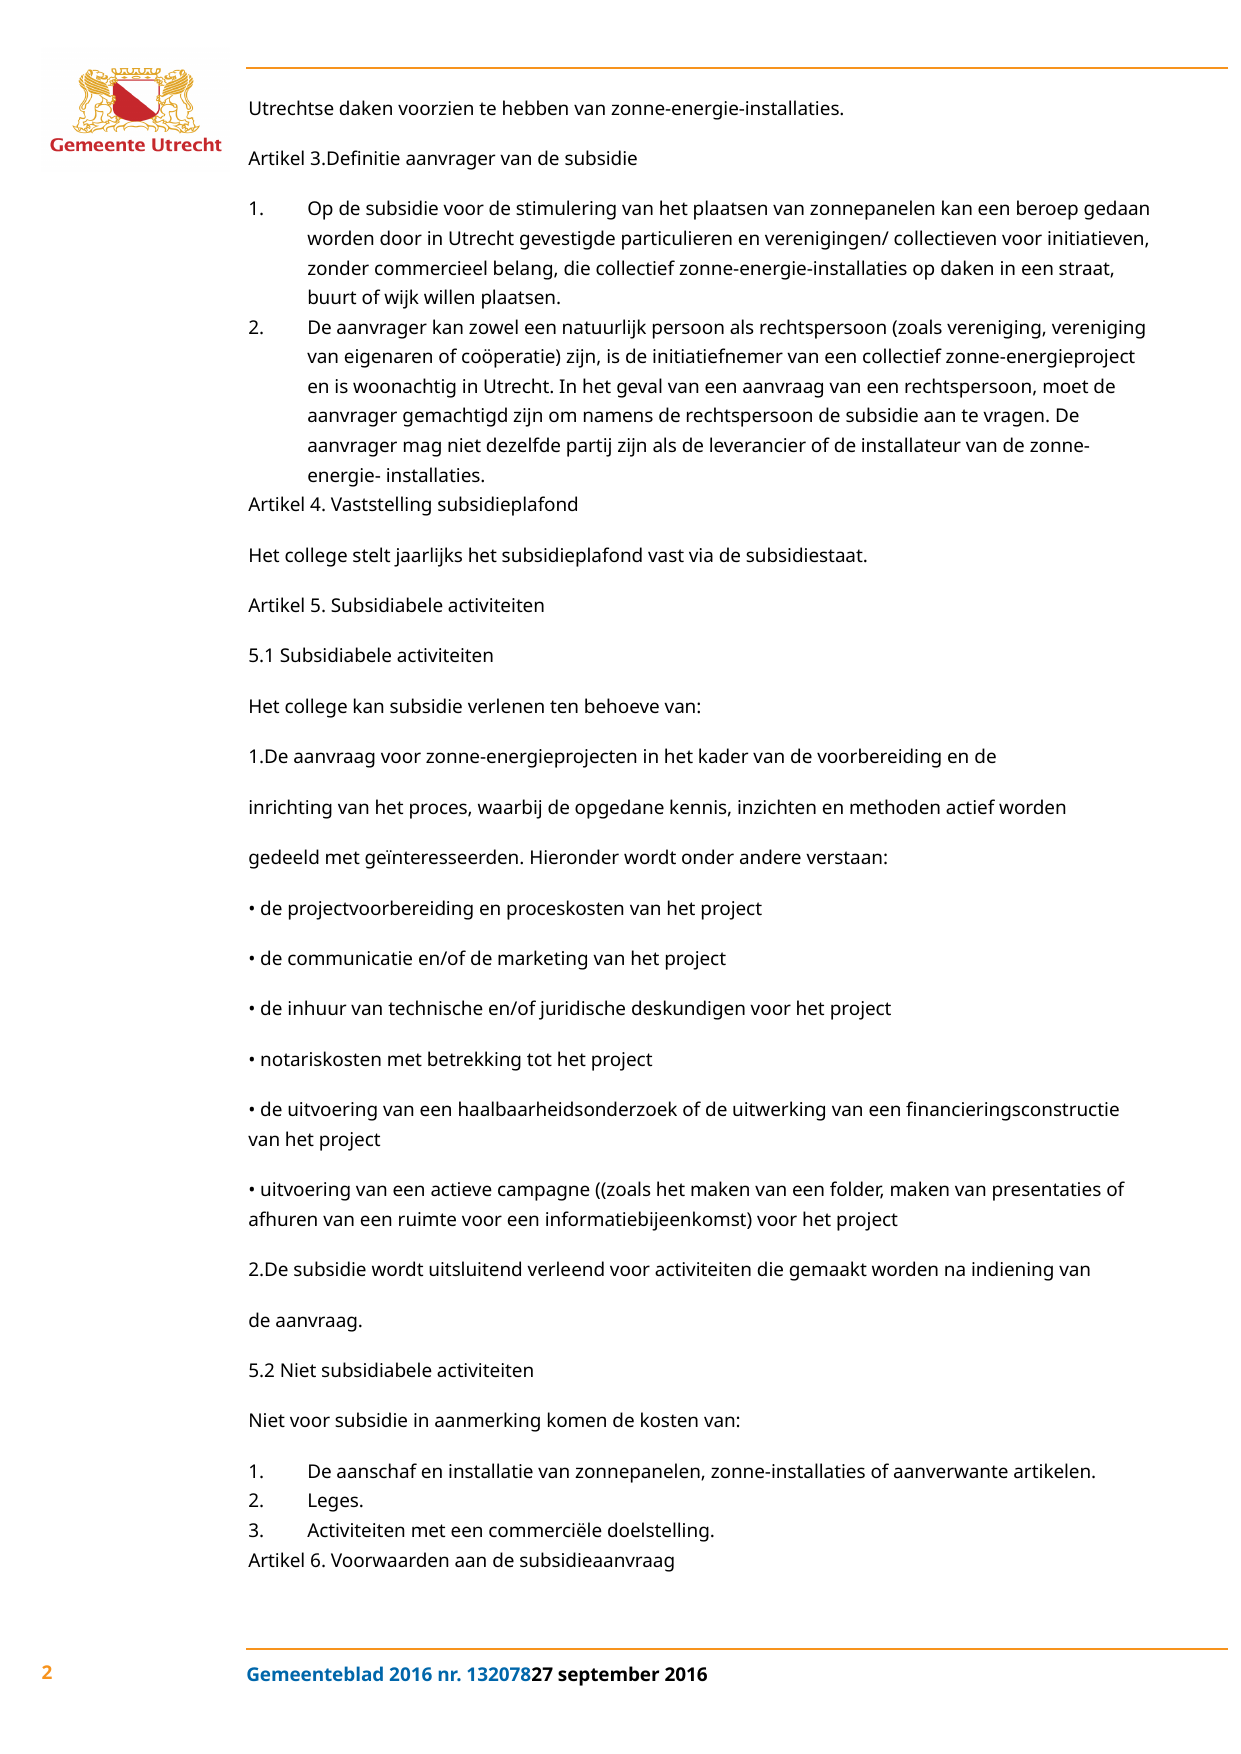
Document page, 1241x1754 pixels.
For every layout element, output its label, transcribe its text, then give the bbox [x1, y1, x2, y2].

text • de inhuur van technische en/of juridische deskundigen voor het project [248, 996, 1152, 1021]
text Utrechtse daken voorzien te hebben van zonne-energie-installaties. [248, 95, 1152, 121]
text • de projectvoorbereiding en proceskosten van het project [248, 895, 1152, 921]
text 5.1 Subsidiabele activiteiten [248, 643, 1152, 668]
text 2.De subsidie wordt uitsluitend verleend voor activiteiten die gemaakt worden na indiening van [248, 1256, 1152, 1282]
list De aanvrager kan zowel een natuurlijk persoon als rechtspersoon (zoals vereniging, vereniging van eigenaren of coöperatie) zijn, is de initiatiefnemer van een collectief zonne-energieproject en is woonachtig in Utrecht. In het geval van een aanvraag van een rechtspersoon, moet de aanvrager gemachtigd zijn om namens de rechtspersoon de subsidie aan te vragen. De aanvrager mag niet dezelfde partij zijn als de leverancier of de installateur van de zonne-energie- installaties. [248, 314, 1152, 488]
text gedeeld met geïnteresseerden. Hieronder wordt onder andere verstaan: [248, 844, 1152, 870]
list Op de subsidie voor de stimulering van het plaatsen van zonnepanelen kan een beroep gedaan worden door in Utrecht gevestigde particulieren en verenigingen/ collectieven voor initiatieven, zonder commercieel belang, die collectief zonne-energie-installaties op daken in een straat, buurt of wijk willen plaatsen. [248, 196, 1152, 310]
list Activiteiten met een commerciële doelstelling. [248, 1517, 1152, 1543]
list De aanschaf en installatie van zonnepanelen, zonne-installaties of aanverwante artikelen. [248, 1458, 1152, 1484]
text Artikel 6. Voorwaarden aan de subsidieaanvraag [248, 1547, 1152, 1573]
text • uitvoering van een actieve campagne ((zoals het maken van een folder, maken van presentaties of afhuren van een ruimte voor een informatiebijeenkomst) voor het project [248, 1176, 1152, 1232]
picture [41, 47, 231, 172]
text Niet voor subsidie in aanmerking komen de kosten van: [248, 1408, 1152, 1433]
text Artikel 3.Definitie aanvrager van de subsidie [248, 145, 1152, 171]
list Leges. [248, 1488, 1152, 1513]
text Artikel 4. Vaststelling subsidieplafond [248, 491, 1152, 517]
text inrichting van het proces, waarbij de opgedane kennis, inzichten en methoden actief worden [248, 794, 1152, 820]
text de aanvraag. [248, 1307, 1152, 1333]
text • de uitvoering van een haalbaarheidsonderzoek of de uitwerking van een financieringsconstructie van het project [248, 1096, 1152, 1152]
text Artikel 5. Subsidiabele activiteiten [248, 592, 1152, 618]
text Het college kan subsidie verlenen ten behoeve van: [248, 693, 1152, 719]
text 5.2 Niet subsidiabele activiteiten [248, 1357, 1152, 1383]
text • notariskosten met betrekking tot het project [248, 1046, 1152, 1072]
text 1.De aanvraag voor zonne-energieprojecten in het kader van de voorbereiding en de [248, 743, 1152, 769]
text Het college stelt jaarlijks het subsidieplafond vast via de subsidiestaat. [248, 542, 1152, 568]
text • de communicatie en/of de marketing van het project [248, 945, 1152, 971]
